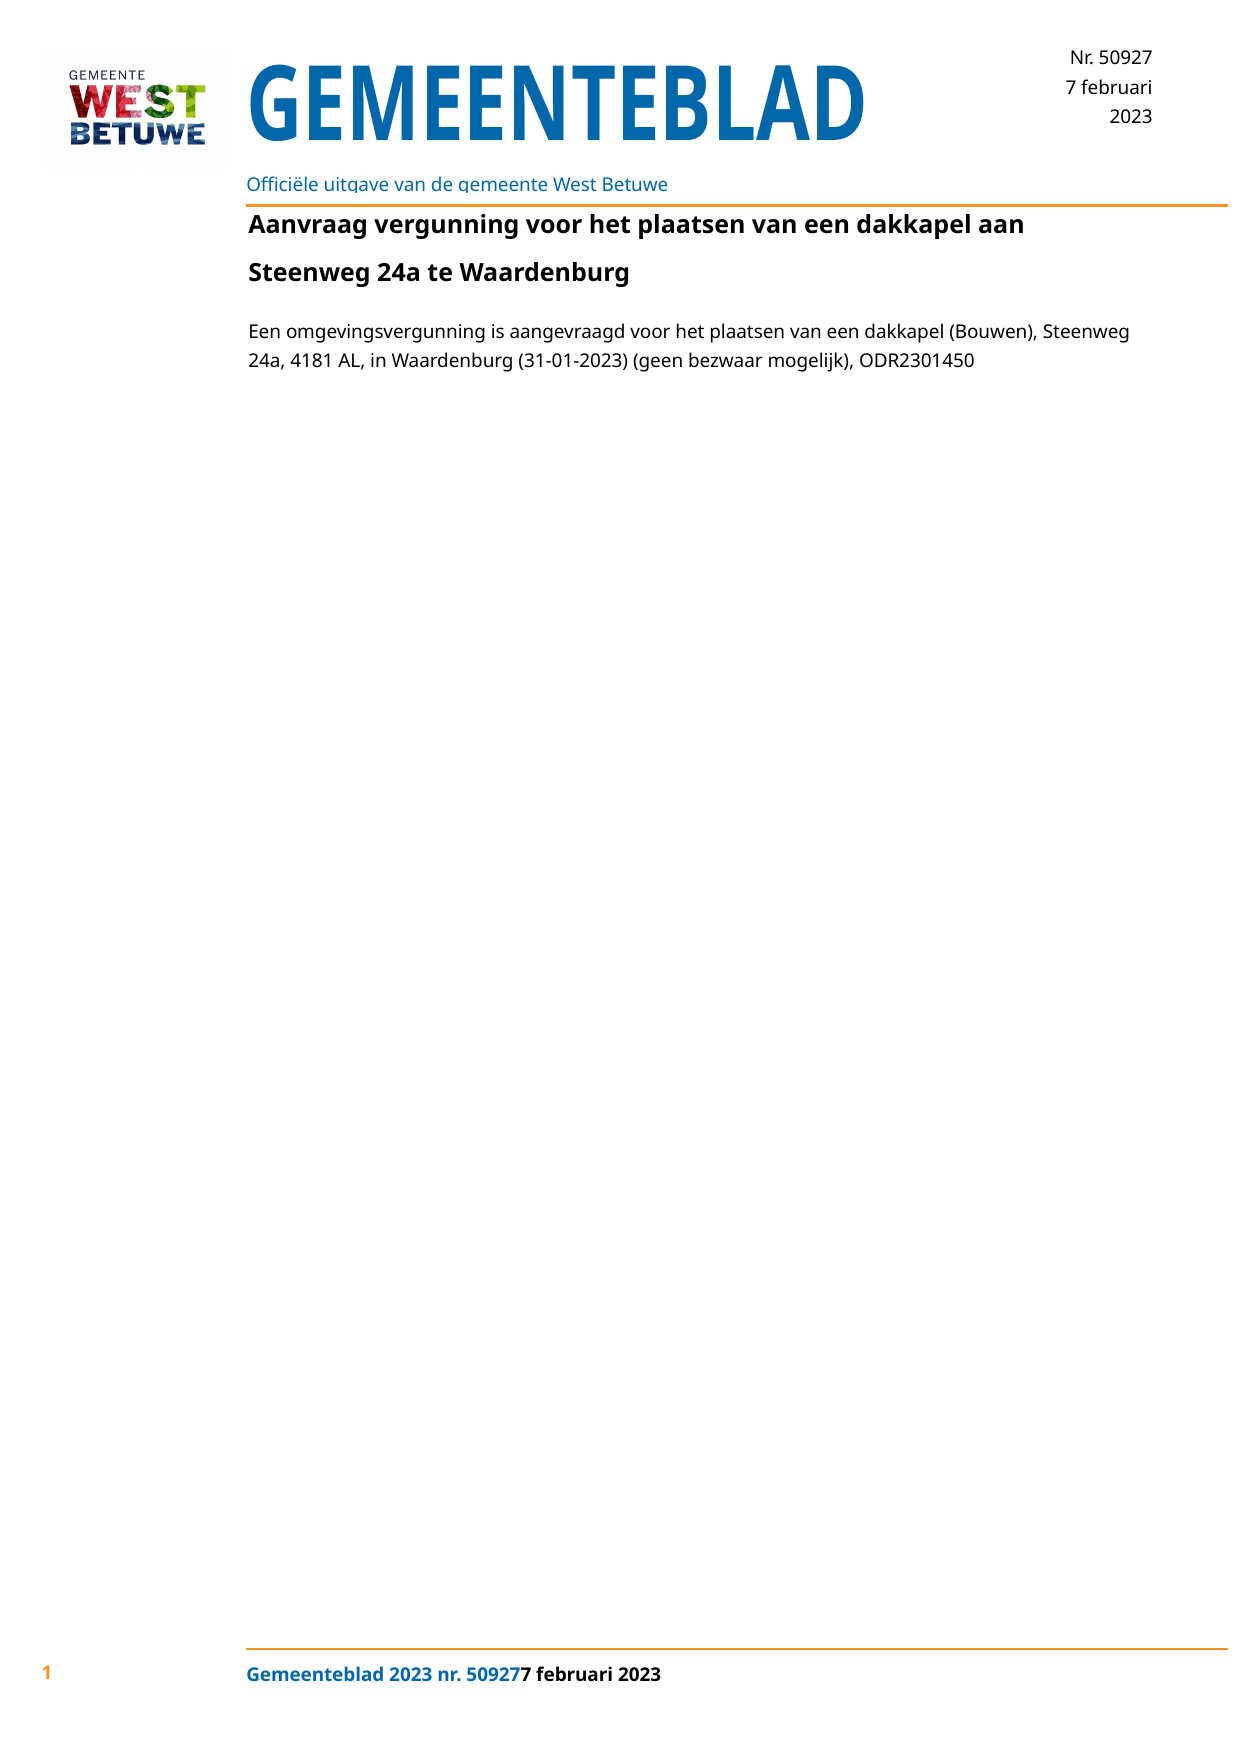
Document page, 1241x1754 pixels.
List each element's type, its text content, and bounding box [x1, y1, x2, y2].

text Een omgevingsvergunning is aangevraagd voor het plaatsen van een dakkapel (Bouwen), Steenweg 24a, 4181 AL, in Waardenburg (31-01-2023) (geen bezwaar mogelijk), ODR2301450 [248, 318, 1152, 373]
text Aanvraag vergunning voor het plaatsen van een dakkapel aan Steenweg 24a te Waardenburg [248, 207, 1152, 288]
picture [41, 47, 231, 172]
